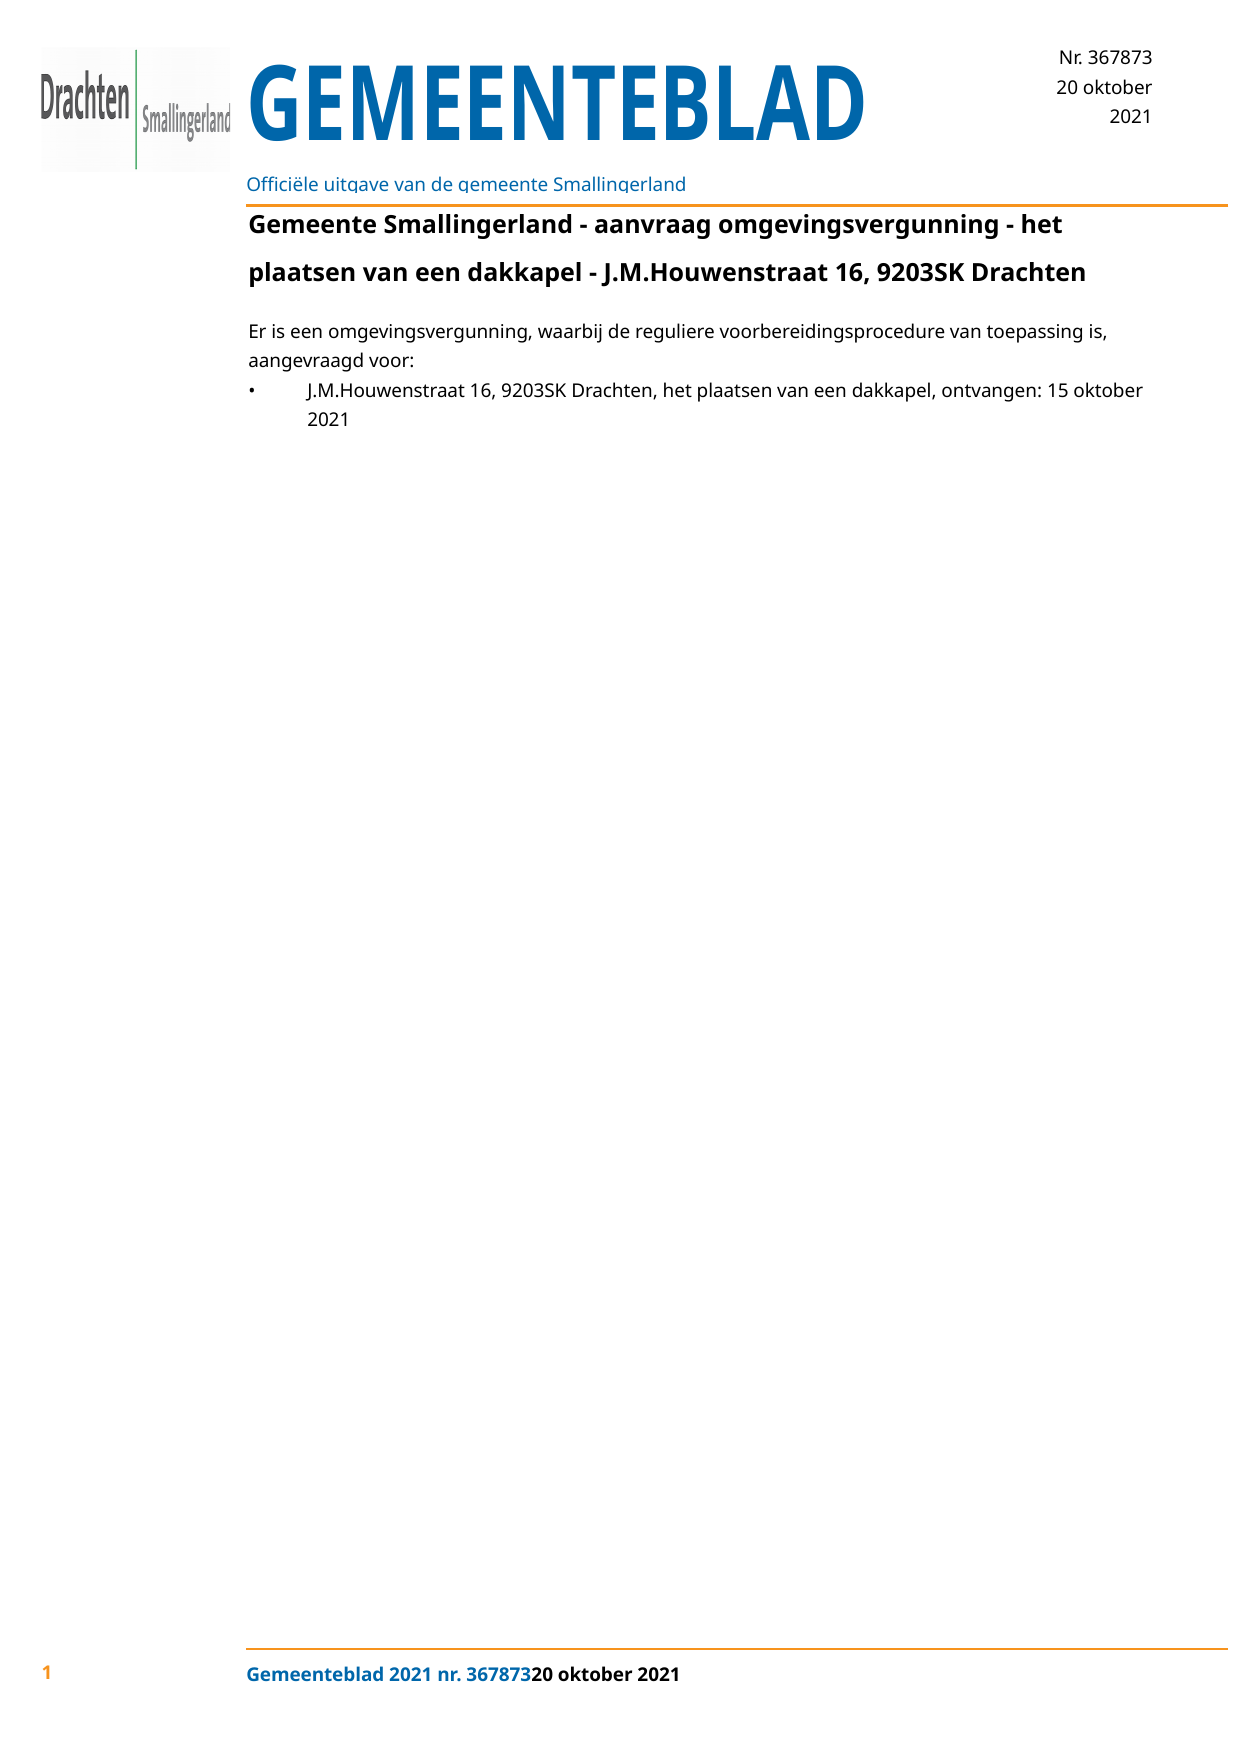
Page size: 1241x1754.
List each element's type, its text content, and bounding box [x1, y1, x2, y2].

text Gemeente Smallingerland - aanvraag omgevingsvergunning - het plaatsen van een dakkapel - J.M.Houwenstraat 16, 9203SK Drachten [248, 207, 1152, 288]
text Er is een omgevingsvergunning, waarbij de reguliere voorbereidingsprocedure van toepassing is, aangevraagd voor: [248, 318, 1152, 373]
picture [41, 47, 231, 172]
list J.M.Houwenstraat 16, 9203SK Drachten, het plaatsen van een dakkapel, ontvangen: 15 oktober 2021 [248, 377, 1152, 432]
